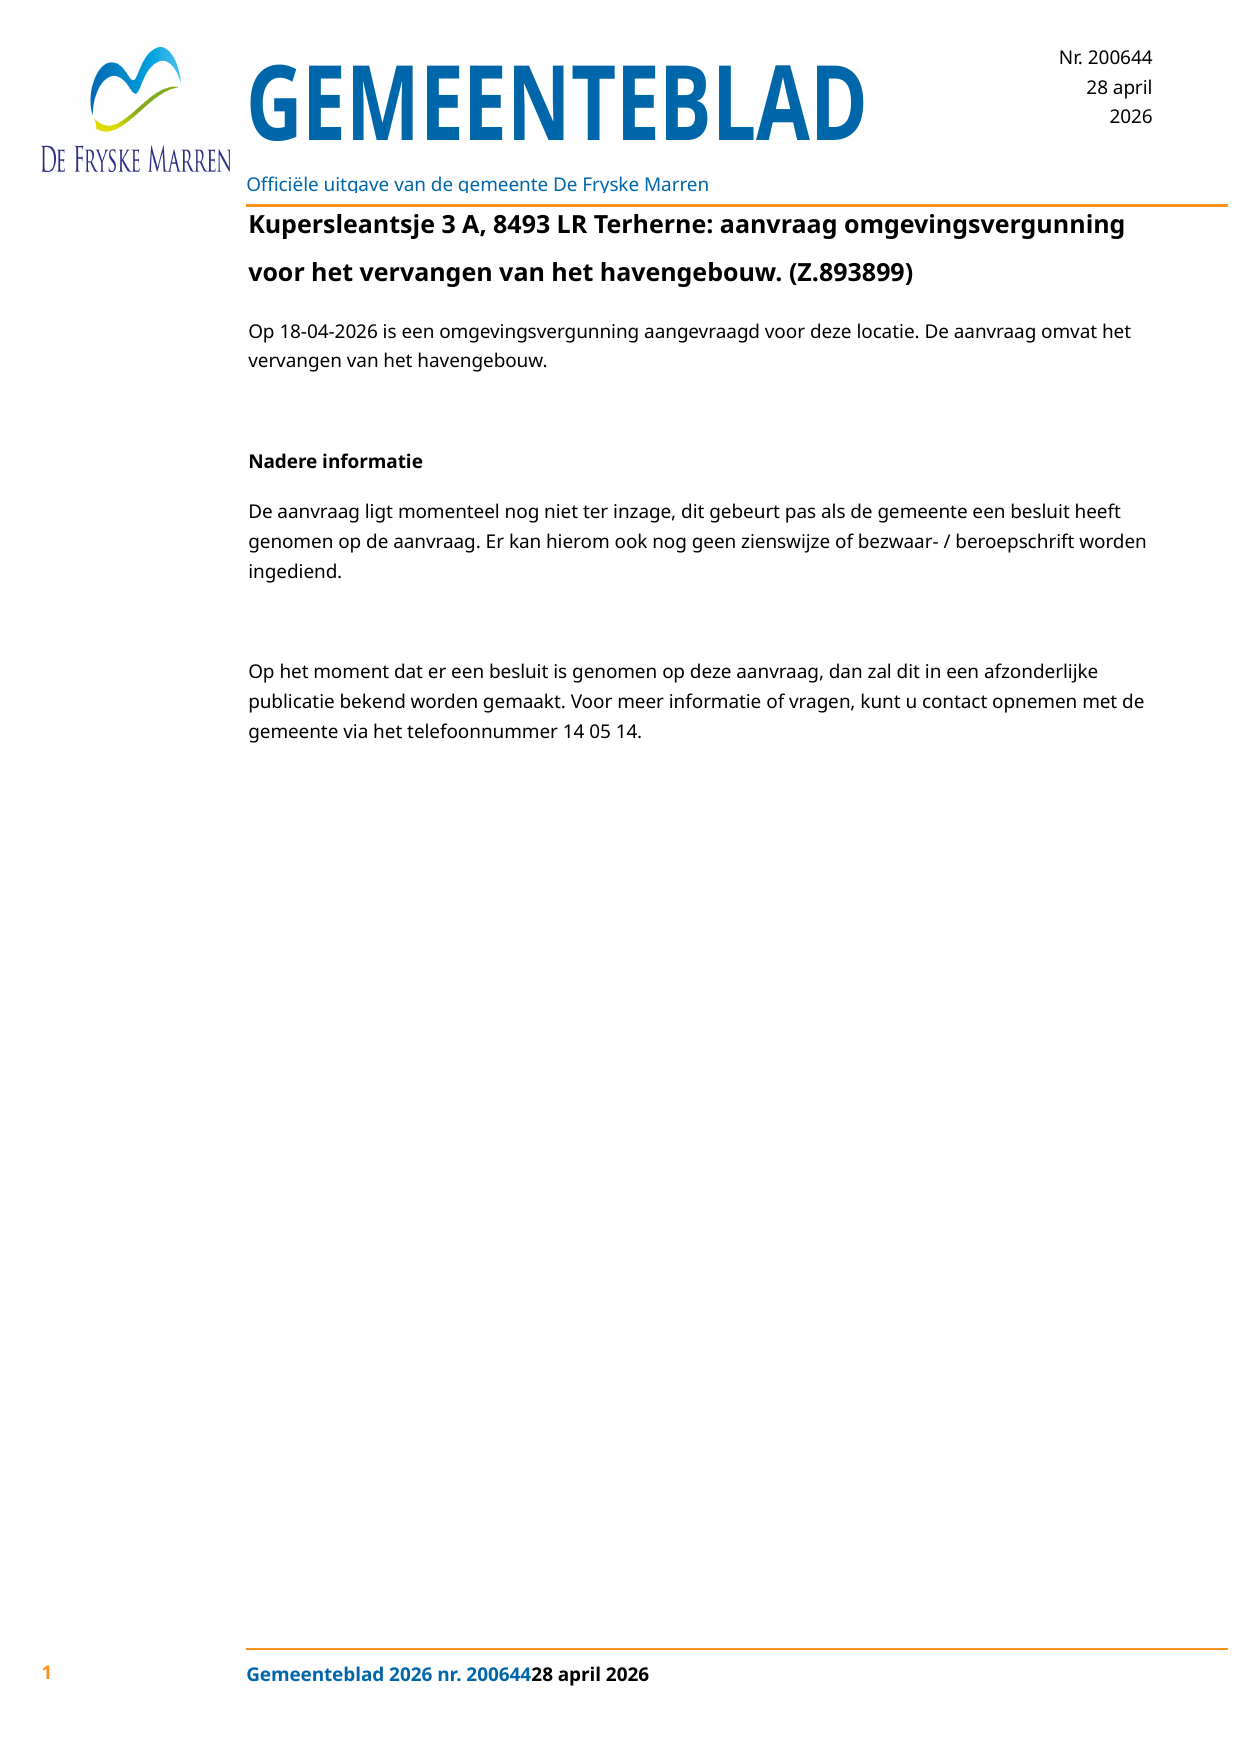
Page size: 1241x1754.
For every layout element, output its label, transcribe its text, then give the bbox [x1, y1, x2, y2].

text Nadere informatie [248, 448, 1152, 474]
text De aanvraag ligt momenteel nog niet ter inzage, dit gebeurt pas als de gemeente een besluit heeft genomen op de aanvraag. Er kan hierom ook nog geen zienswijze of bezwaar- / beroepschrift worden ingediend. [248, 499, 1152, 584]
text Op 18-04-2026 is een omgevingsvergunning aangevraagd voor deze locatie. De aanvraag omvat het vervangen van het havengebouw. [248, 318, 1152, 373]
text Op het moment dat er een besluit is genomen op deze aanvraag, dan zal dit in een afzonderlijke publicatie bekend worden gemaakt. Voor meer informatie of vragen, kunt u contact opnemen met de gemeente via het telefoonnummer 14 05 14. [248, 659, 1152, 744]
picture [41, 47, 231, 172]
text Kupersleantsje 3 A, 8493 LR Terherne: aanvraag omgevingsvergunning voor het vervangen van het havengebouw. (Z.893899) [248, 207, 1152, 288]
